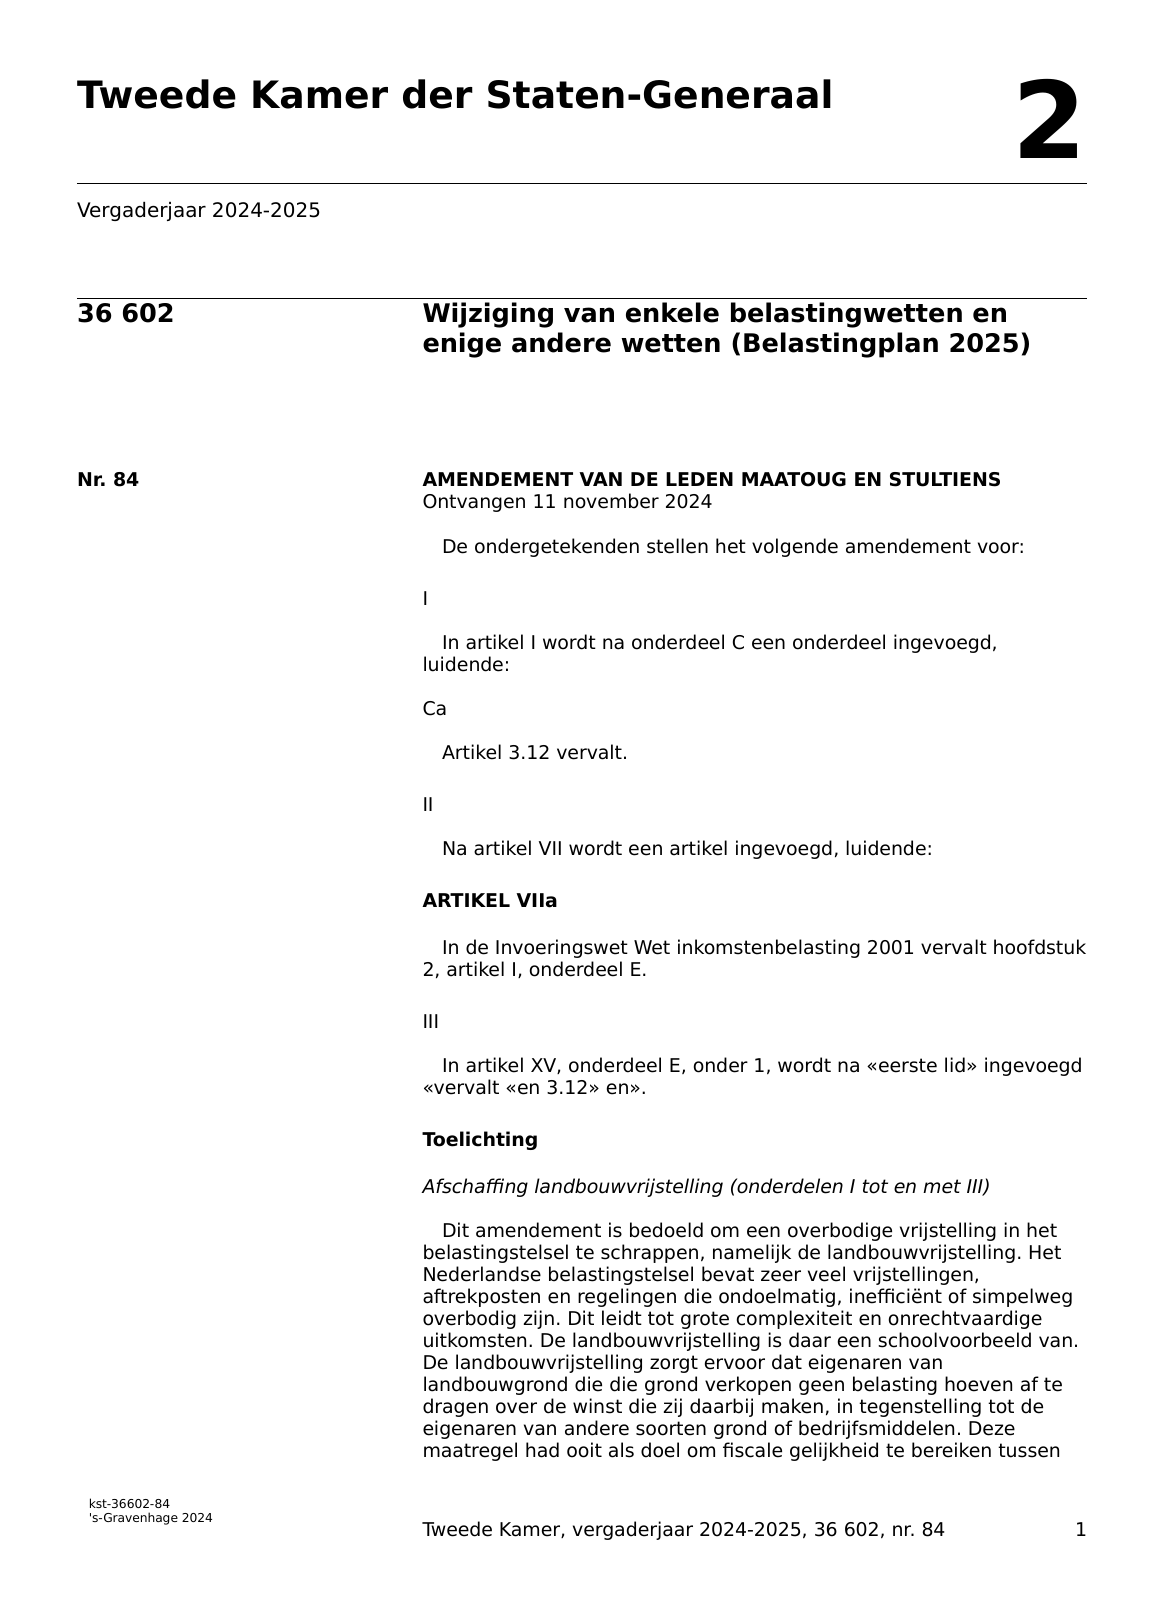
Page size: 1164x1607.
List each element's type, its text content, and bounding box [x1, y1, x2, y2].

text 's-Gravenhage 2024 [88, 1511, 323, 1525]
text Artikel 3.12 vervalt. [422, 742, 1087, 764]
subtitle I [422, 587, 1087, 609]
text In artikel I wordt na onderdeel C een onderdeel ingevoegd, luidende: [422, 632, 1087, 676]
subtitle ARTIKEL VIIa [422, 890, 1087, 912]
subtitle Nr. 84 AMENDEMENT VAN DE LEDEN MAATOUG EN STULTIENS [77, 469, 1087, 491]
text Na artikel VII wordt een artikel ingevoegd, luidende: [422, 838, 1087, 860]
subtitle II [422, 794, 1087, 816]
subtitle III [422, 1011, 1087, 1033]
subtitle Toelichting [422, 1129, 1087, 1151]
text Ca [422, 698, 1087, 720]
subtitle 36 602 Wijziging van enkele belastingwetten en enige andere wetten (Belastingplan 2025) [77, 299, 1087, 358]
table_header 2 [886, 59, 1087, 183]
text In artikel XV, onderdeel E, onder 1, wordt na «eerste lid» ingevoegd «vervalt «en 3.12» en». [422, 1055, 1087, 1099]
text Dit amendement is bedoeld om een overbodige vrijstelling in het belastingstelsel te schrappen, namelijk de landbouwvrijstelling. Het Nederlandse belastingstelsel bevat zeer veel vrijstellingen, aftrekposten en regelingen die ondoelmatig, inefficiënt of simpelweg overbodig zijn. Dit leidt tot grote complexiteit en onrechtvaardige uitkomsten. De landbouwvrijstelling is daar een schoolvoorbeeld van. De landbouwvrijstelling zorgt ervoor dat eigenaren van landbouwgrond die die grond verkopen geen belasting hoeven af te dragen over de winst die zij daarbij maken, in tegenstelling tot de eigenaren van andere soorten grond of bedrijfsmiddelen. Deze maatregel had ooit als doel om fiscale gelijkheid te bereiken tussen [422, 1220, 1087, 1462]
text kst-36602-84 [88, 1497, 323, 1511]
text De ondergetekenden stellen het volgende amendement voor: [422, 536, 1087, 557]
subtitle Afschaffing landbouwvrijstelling (onderdelen I tot en met III) [422, 1176, 1087, 1198]
text In de Invoeringswet Wet inkomstenbelasting 2001 vervalt hoofdstuk 2, artikel I, onderdeel E. [422, 937, 1087, 981]
text Ontvangen 11 november 2024 [422, 491, 1087, 513]
table_cell Vergaderjaar 2024-2025 [77, 184, 1087, 298]
table_header Tweede Kamer der Staten-Generaal [77, 59, 886, 183]
